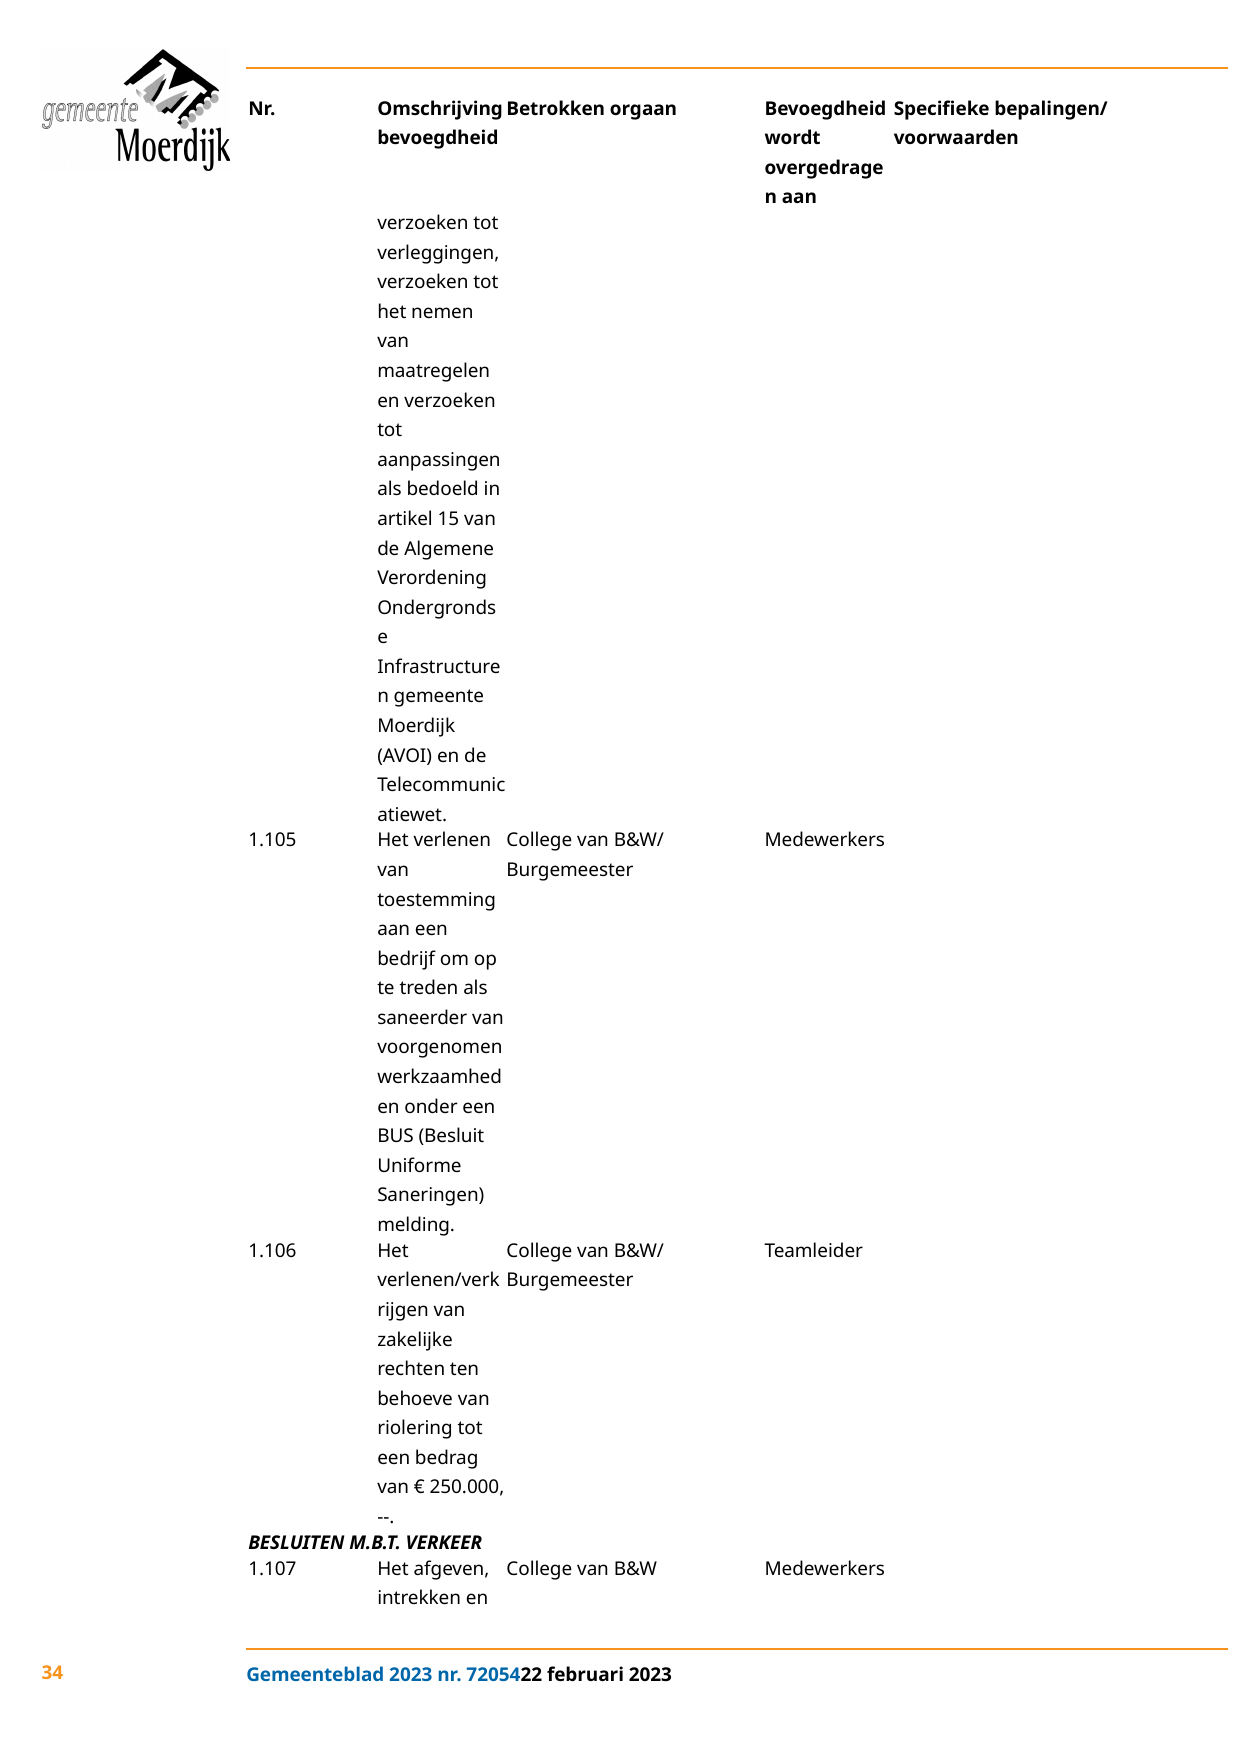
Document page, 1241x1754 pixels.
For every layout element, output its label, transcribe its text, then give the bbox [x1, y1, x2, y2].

table_cell College van B&W/ Burgemeester [506, 827, 764, 1237]
table_cell 1.106 [248, 1237, 377, 1529]
table_cell [248, 209, 377, 827]
table_cell 1.107 [248, 1555, 377, 1610]
table_cell [764, 209, 893, 827]
table_cell Het afgeven, intrekken en [377, 1555, 506, 1610]
table_cell [894, 1237, 1152, 1529]
table_cell College van B&W [506, 1555, 764, 1610]
table_header Specifieke bepalingen/ voorwaarden [894, 95, 1152, 209]
table_cell 1.105 [248, 827, 377, 1237]
table_cell Het verlenen/verkrijgen van zakelijke rechten ten behoeve van riolering tot een bedrag van € 250.000, --. [377, 1237, 506, 1529]
table_cell [894, 209, 1152, 827]
table_cell BESLUITEN M.B.T. VERKEER [248, 1529, 1152, 1555]
table_cell Medewerkers [764, 1555, 893, 1610]
table_header Bevoegdheid wordt overgedragen aan [764, 95, 893, 209]
table_cell Het verlenen van toestemming aan een bedrijf om op te treden als saneerder van voorgenomen werkzaamheden onder een BUS (Besluit Uniforme Saneringen) melding. [377, 827, 506, 1237]
table_cell Medewerkers [764, 827, 893, 1237]
table_cell [894, 1555, 1152, 1610]
table_header Omschrijving bevoegdheid [377, 95, 506, 209]
table_cell College van B&W/ Burgemeester [506, 1237, 764, 1529]
table_cell [894, 827, 1152, 1237]
table_header Betrokken orgaan [506, 95, 764, 209]
table_header Nr. [248, 95, 377, 209]
table_cell verzoeken tot verleggingen, verzoeken tot het nemen van maatregelen en verzoeken tot aanpassingen als bedoeld in artikel 15 van de Algemene Verordening Ondergrondse Infrastructuren gemeente Moerdijk (AVOI) en de Telecommunicatiewet. [377, 209, 506, 827]
table_cell [506, 209, 764, 827]
table_cell Teamleider [764, 1237, 893, 1529]
picture [41, 47, 231, 172]
